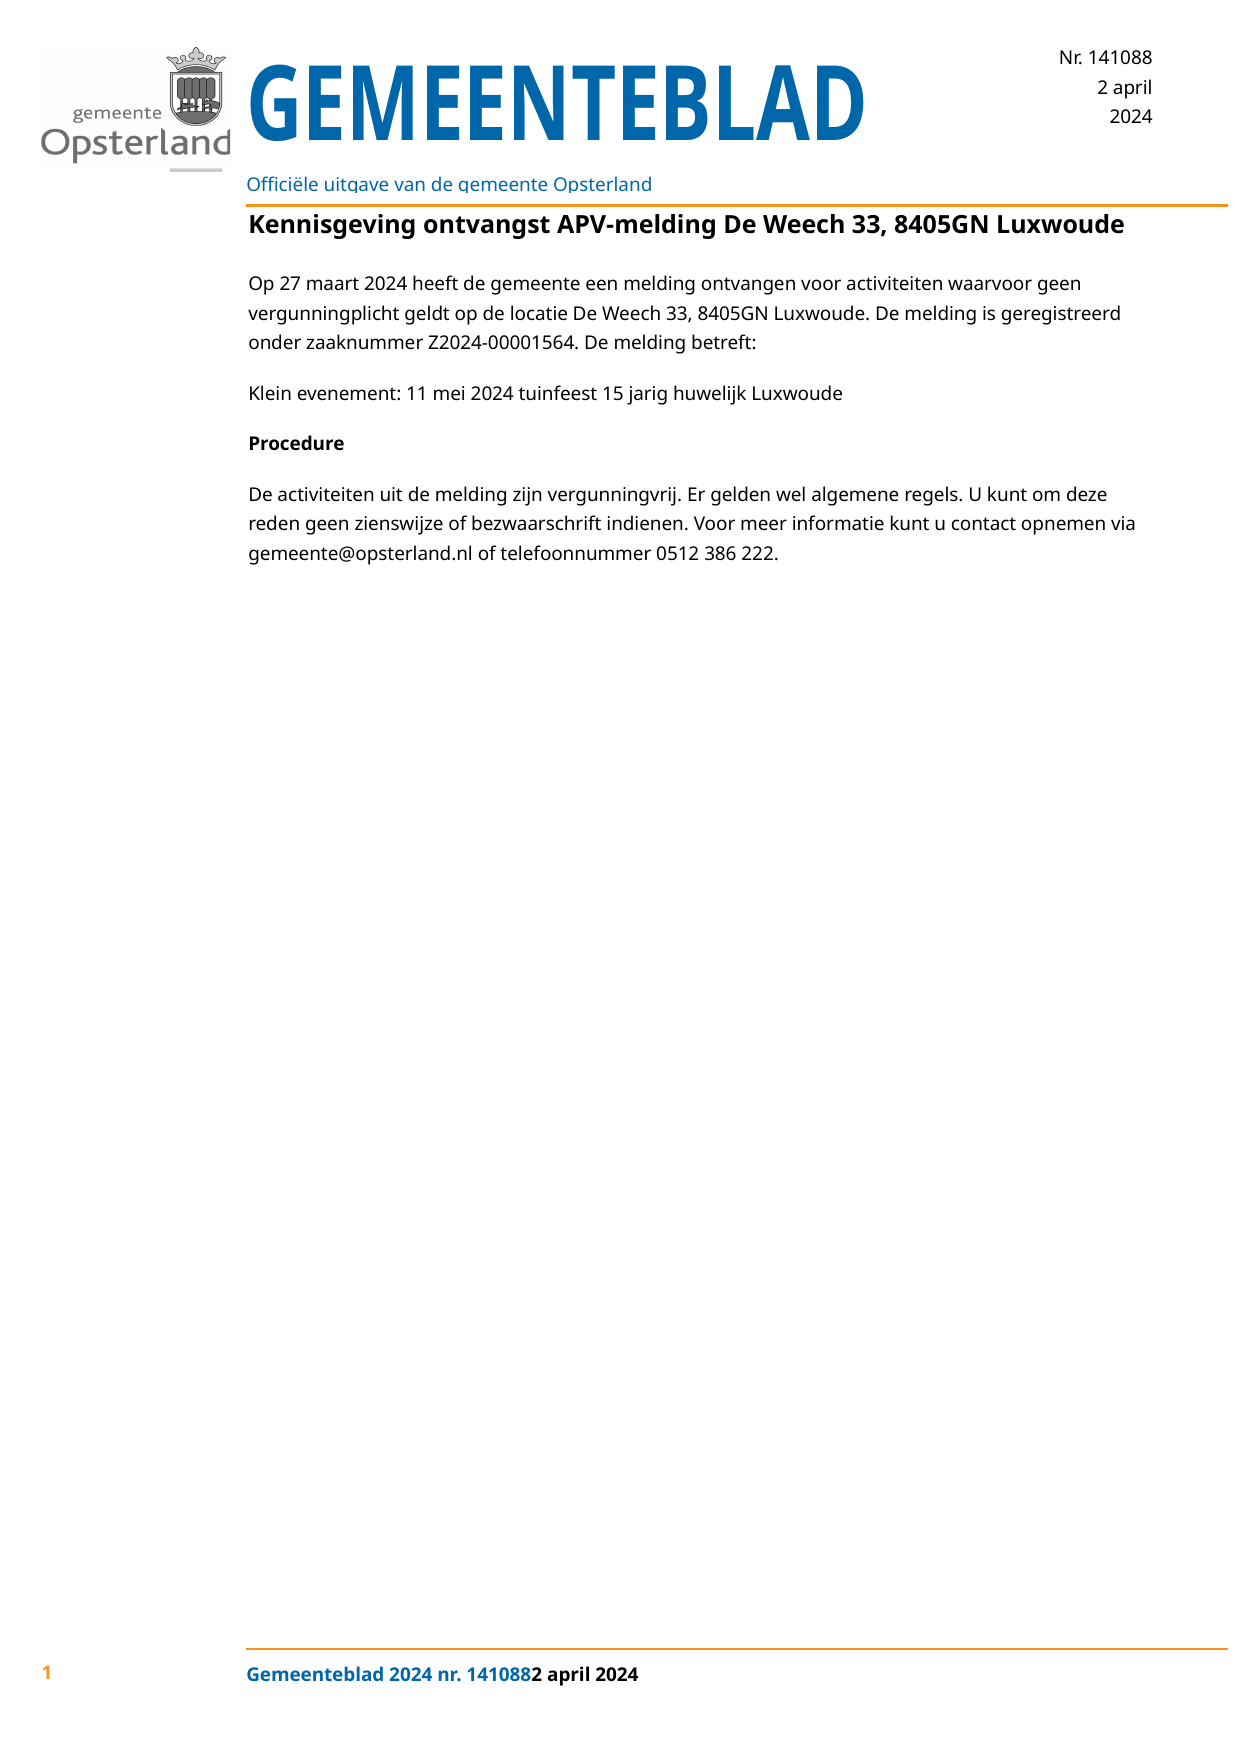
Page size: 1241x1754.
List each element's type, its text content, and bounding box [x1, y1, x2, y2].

text De activiteiten uit de melding zijn vergunningvrij. Er gelden wel algemene regels. U kunt om deze reden geen zienswijze of bezwaarschrift indienen. Voor meer informatie kunt u contact opnemen via gemeente@opsterland.nl of telefoonnummer 0512 386 222. [248, 481, 1152, 566]
text Procedure [248, 430, 1152, 456]
text Kennisgeving ontvangst APV-melding De Weech 33, 8405GN Luxwoude [248, 207, 1152, 241]
text Op 27 maart 2024 heeft de gemeente een melding ontvangen voor activiteiten waarvoor geen vergunningplicht geldt op de locatie De Weech 33, 8405GN Luxwoude. De melding is geregistreerd onder zaaknummer Z2024-00001564. De melding betreft: [248, 270, 1152, 355]
text Klein evenement: 11 mei 2024 tuinfeest 15 jarig huwelijk Luxwoude [248, 380, 1152, 406]
picture [41, 47, 231, 172]
